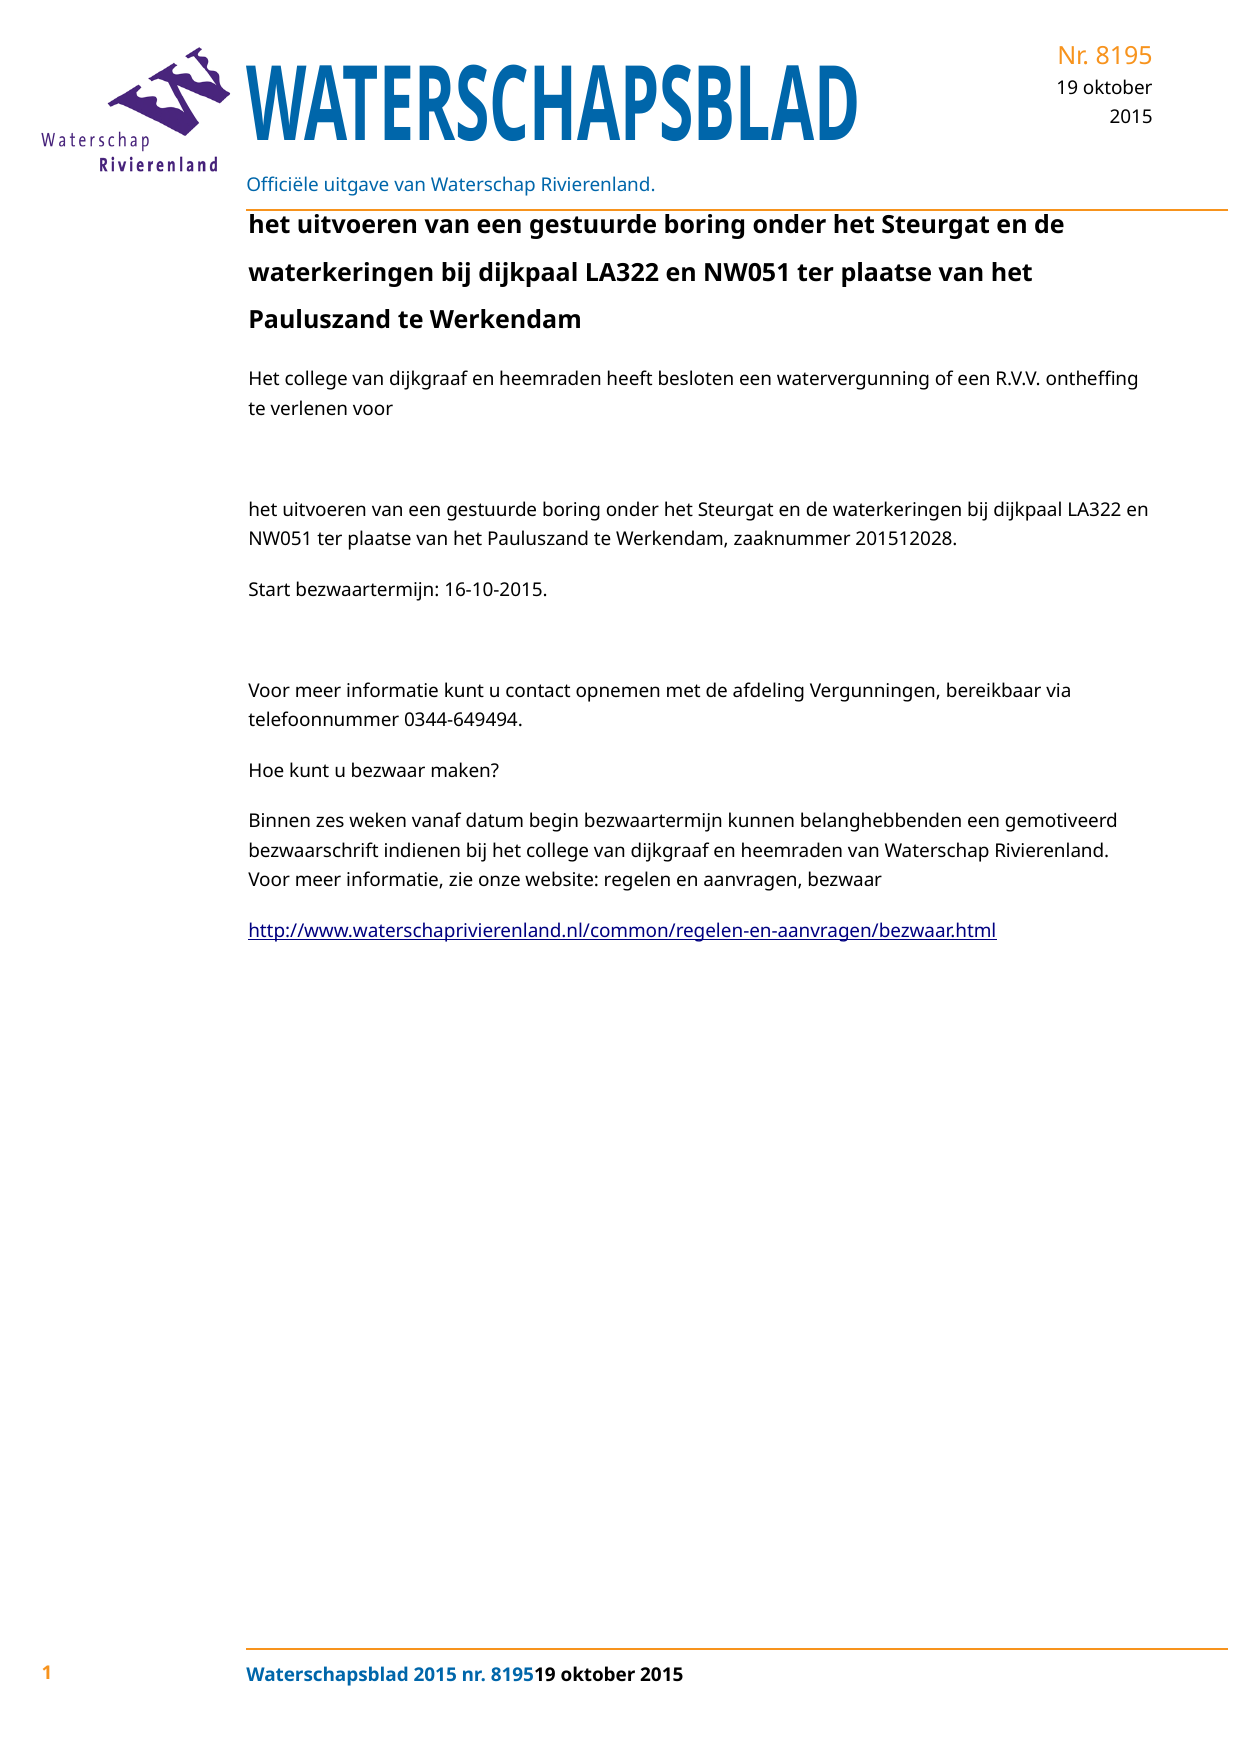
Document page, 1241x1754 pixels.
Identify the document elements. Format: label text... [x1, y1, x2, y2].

text Start bezwaartermijn: 16-10-2015. [248, 576, 1152, 602]
text http://www.waterschaprivierenland.nl/common/regelen-en-aanvragen/bezwaar.html [248, 917, 1152, 942]
text Het college van dijkgraaf en heemraden heeft besloten een watervergunning of een R.V.V. ontheffing te verlenen voor [248, 366, 1152, 421]
text het uitvoeren van een gestuurde boring onder het Steurgat en de waterkeringen bij dijkpaal LA322 en NW051 ter plaatse van het Pauluszand te Werkendam, zaaknummer 201512028. [248, 496, 1152, 551]
text Hoe kunt u bezwaar maken? [248, 757, 1152, 782]
text Binnen zes weken vanaf datum begin bezwaartermijn kunnen belanghebbenden een gemotiveerd bezwaarschrift indienen bij het college van dijkgraaf en heemraden van Waterschap Rivierenland. Voor meer informatie, zie onze website: regelen en aanvragen, bezwaar [248, 807, 1152, 892]
text het uitvoeren van een gestuurde boring onder het Steurgat en de waterkeringen bij dijkpaal LA322 en NW051 ter plaatse van het Pauluszand te Werkendam [248, 211, 1152, 336]
picture [41, 47, 231, 172]
text Voor meer informatie kunt u contact opnemen met de afdeling Vergunningen, bereikbaar via telefoonnummer 0344-649494. [248, 677, 1152, 732]
